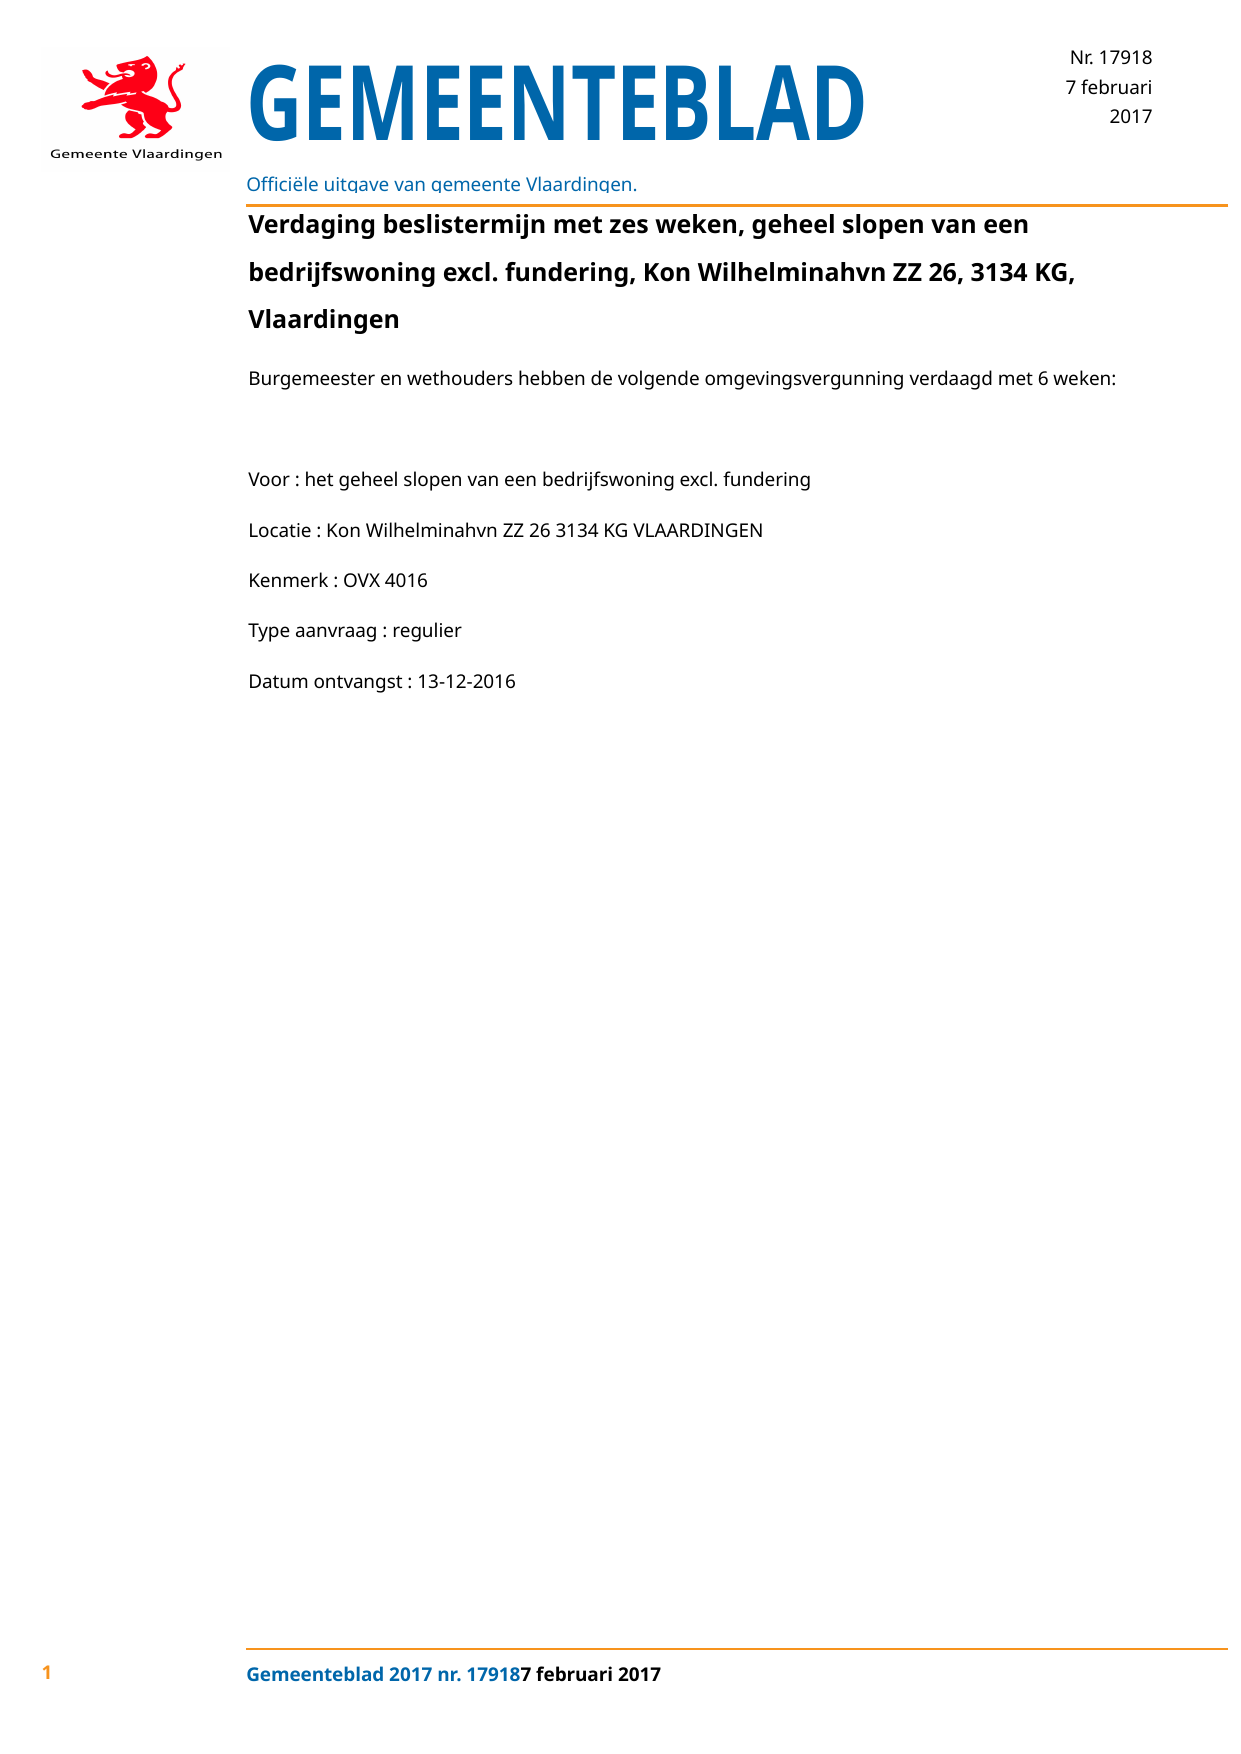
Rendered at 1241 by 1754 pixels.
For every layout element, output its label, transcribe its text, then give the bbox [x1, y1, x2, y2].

text Type aanvraag : regulier [248, 618, 1152, 643]
text Kenmerk : OVX 4016 [248, 567, 1152, 593]
text Verdaging beslistermijn met zes weken, geheel slopen van een bedrijfswoning excl. fundering, Kon Wilhelminahvn ZZ 26, 3134 KG, Vlaardingen [248, 207, 1152, 336]
picture [41, 47, 231, 172]
text Locatie : Kon Wilhelminahvn ZZ 26 3134 KG VLAARDINGEN [248, 517, 1152, 542]
text Datum ontvangst : 13-12-2016 [248, 668, 1152, 694]
text Voor : het geheel slopen van een bedrijfswoning excl. fundering [248, 466, 1152, 492]
text Burgemeester en wethouders hebben de volgende omgevingsvergunning verdaagd met 6 weken: [248, 366, 1152, 391]
